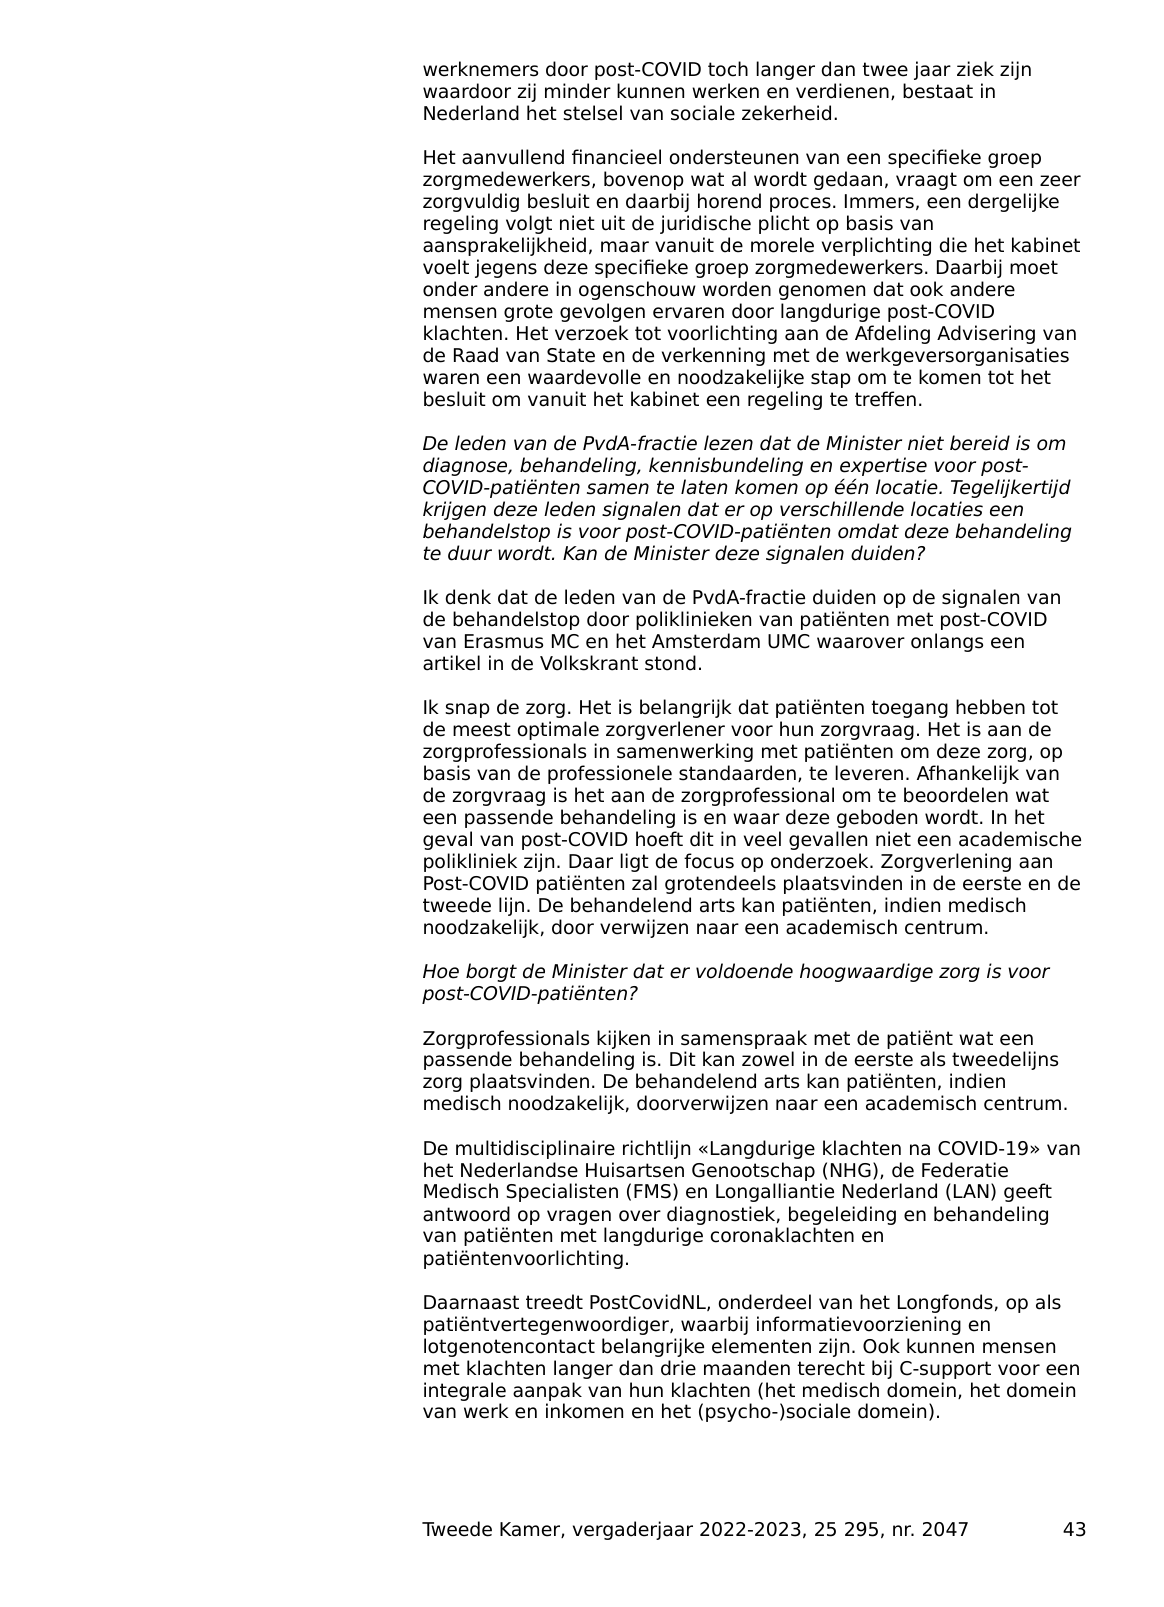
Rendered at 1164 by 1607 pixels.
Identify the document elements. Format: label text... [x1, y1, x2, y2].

text De leden van de PvdA-fractie lezen dat de Minister niet bereid is om diagnose, behandeling, kennisbundeling en expertise voor post-COVID-patiënten samen te laten komen op één locatie. Tegelijkertijd krijgen deze leden signalen dat er op verschillende locaties een behandelstop is voor post-COVID-patiënten omdat deze behandeling te duur wordt. Kan de Minister deze signalen duiden? [422, 433, 1087, 565]
text Ik denk dat de leden van de PvdA-fractie duiden op de signalen van de behandelstop door poliklinieken van patiënten met post-COVID van Erasmus MC en het Amsterdam UMC waarover onlangs een artikel in de Volkskrant stond. [422, 587, 1087, 675]
text werknemers door post-COVID toch langer dan twee jaar ziek zijn waardoor zij minder kunnen werken en verdienen, bestaat in Nederland het stelsel van sociale zekerheid. [422, 59, 1087, 125]
text Hoe borgt de Minister dat er voldoende hoogwaardige zorg is voor post-COVID-patiënten? [422, 961, 1087, 1005]
text De multidisciplinaire richtlijn «Langdurige klachten na COVID-19» van het Nederlandse Huisartsen Genootschap (NHG), de Federatie Medisch Specialisten (FMS) en Longalliantie Nederland (LAN) geeft antwoord op vragen over diagnostiek, begeleiding en behandeling van patiënten met langdurige coronaklachten en patiëntenvoorlichting. [422, 1137, 1087, 1269]
text Ik snap de zorg. Het is belangrijk dat patiënten toegang hebben tot de meest optimale zorgverlener voor hun zorgvraag. Het is aan de zorgprofessionals in samenwerking met patiënten om deze zorg, op basis van de professionele standaarden, te leveren. Afhankelijk van de zorgvraag is het aan de zorgprofessional om te beoordelen wat een passende behandeling is en waar deze geboden wordt. In het geval van post-COVID hoeft dit in veel gevallen niet een academische polikliniek zijn. Daar ligt de focus op onderzoek. Zorgverlening aan Post-COVID patiënten zal grotendeels plaatsvinden in de eerste en de tweede lijn. De behandelend arts kan patiënten, indien medisch noodzakelijk, door verwijzen naar een academisch centrum. [422, 697, 1087, 939]
text Het aanvullend financieel ondersteunen van een specifieke groep zorgmedewerkers, bovenop wat al wordt gedaan, vraagt om een zeer zorgvuldig besluit en daarbij horend proces. Immers, een dergelijke regeling volgt niet uit de juridische plicht op basis van aansprakelijkheid, maar vanuit de morele verplichting die het kabinet voelt jegens deze specifieke groep zorgmedewerkers. Daarbij moet onder andere in ogenschouw worden genomen dat ook andere mensen grote gevolgen ervaren door langdurige post-COVID klachten. Het verzoek tot voorlichting aan de Afdeling Advisering van de Raad van State en de verkenning met de werkgeversorganisaties waren een waardevolle en noodzakelijke stap om te komen tot het besluit om vanuit het kabinet een regeling te treffen. [422, 147, 1087, 411]
text Zorgprofessionals kijken in samenspraak met de patiënt wat een passende behandeling is. Dit kan zowel in de eerste als tweedelijns zorg plaatsvinden. De behandelend arts kan patiënten, indien medisch noodzakelijk, doorverwijzen naar een academisch centrum. [422, 1027, 1087, 1115]
text Daarnaast treedt PostCovidNL, onderdeel van het Longfonds, op als patiëntvertegenwoordiger, waarbij informatievoorziening en lotgenotencontact belangrijke elementen zijn. Ook kunnen mensen met klachten langer dan drie maanden terecht bij C-support voor een integrale aanpak van hun klachten (het medisch domein, het domein van werk en inkomen en het (psycho-)sociale domein). [422, 1292, 1087, 1423]
